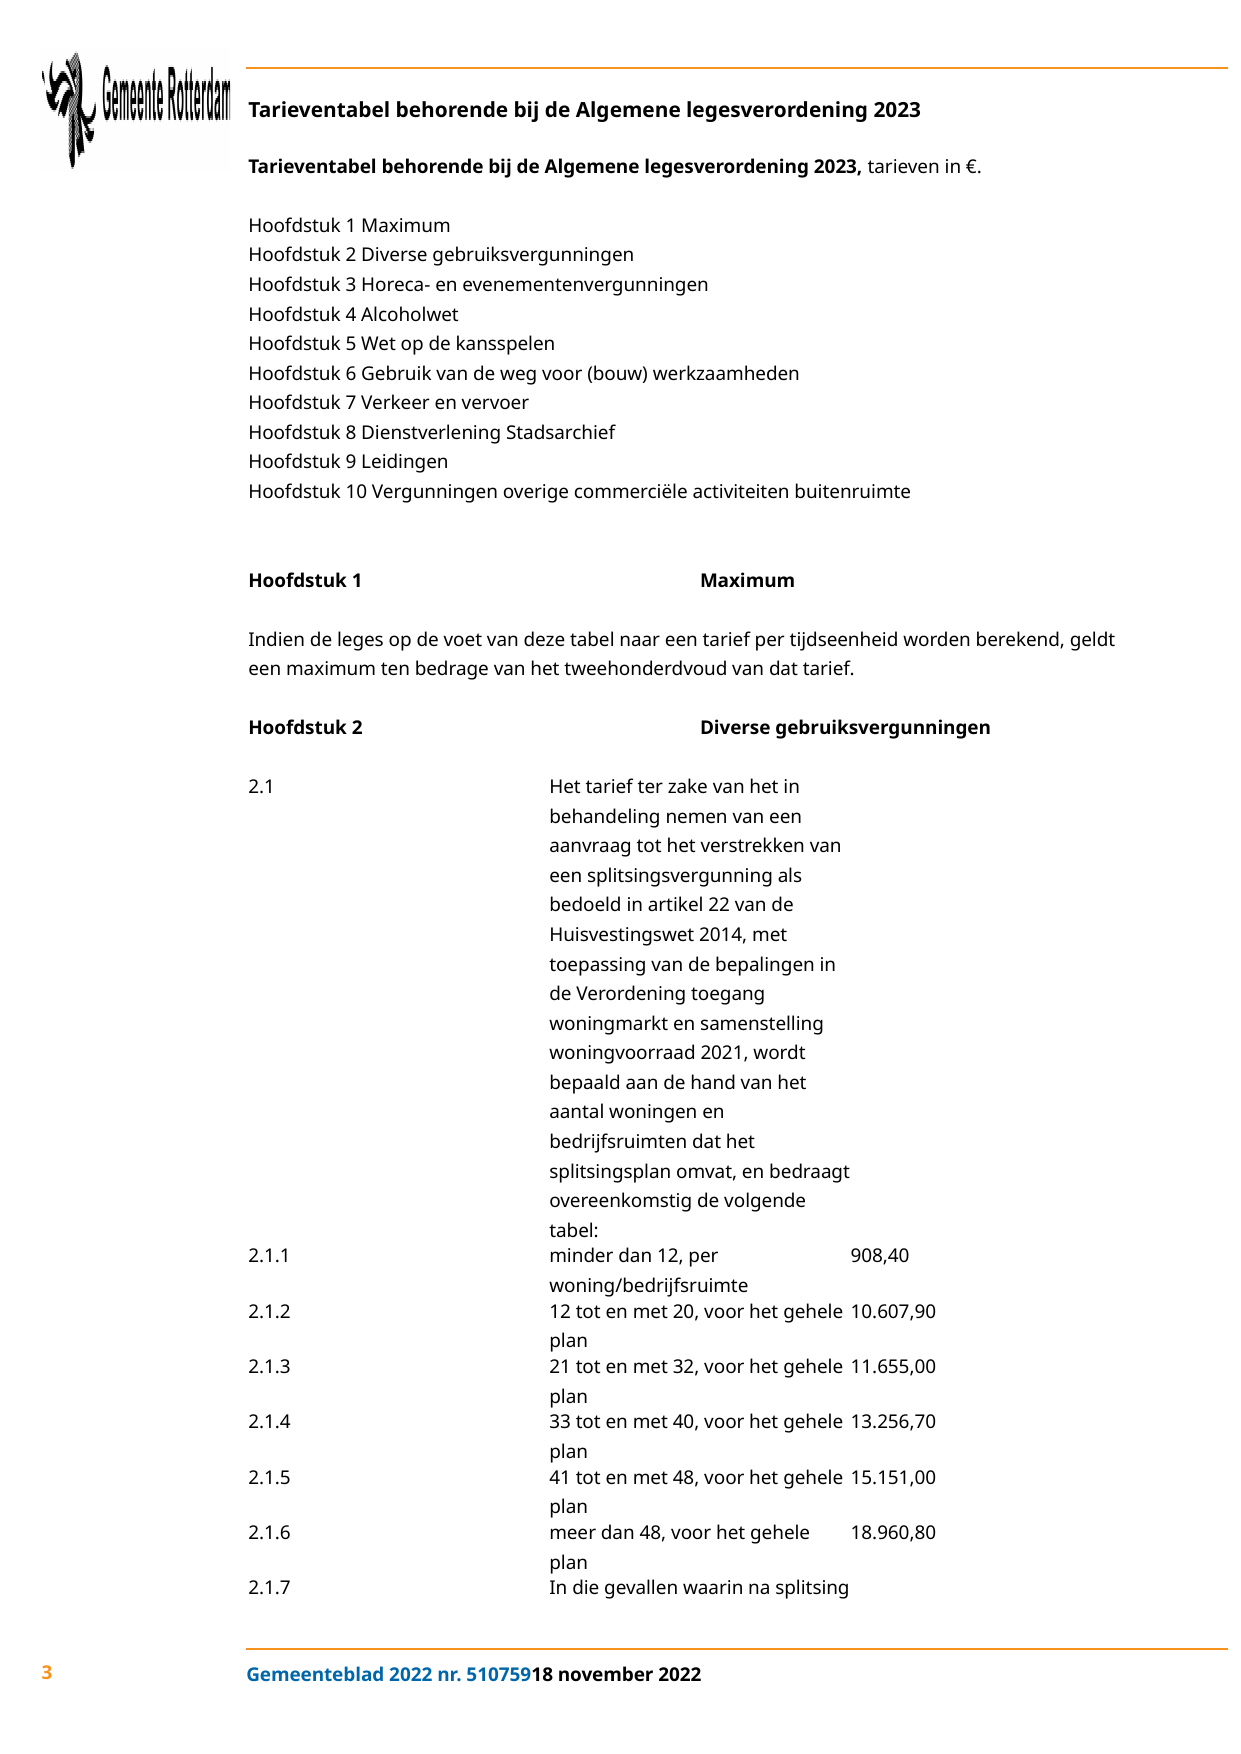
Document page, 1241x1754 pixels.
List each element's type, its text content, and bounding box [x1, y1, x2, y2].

table_cell minder dan 12, per woning/bedrijfsruimte [549, 1243, 850, 1298]
table_cell 10.607,90 [850, 1298, 1152, 1353]
table_header 2.1 [248, 773, 549, 1243]
text Hoofdstuk 6 Gebruik van de weg voor (bouw) werkzaamheden [248, 360, 1152, 386]
table_cell 2.1.3 [248, 1353, 549, 1409]
table_cell 2.1.1 [248, 1243, 549, 1298]
table_cell 18.960,80 [850, 1519, 1152, 1574]
table_cell 2.1.7 [248, 1575, 549, 1600]
table_header Het tarief ter zake van het in behandeling nemen van een aanvraag tot het verstrekken van een splitsingsvergunning als bedoeld in artikel 22 van de Huisvestingswet 2014, met toepassing van de bepalingen in de Verordening toegang woningmarkt en samenstelling woningvoorraad 2021, wordt bepaald aan de hand van het aantal woningen en bedrijfsruimten dat het splitsingsplan omvat, en bedraagt overeenkomstig de volgende tabel: [549, 773, 850, 1243]
table_cell 908,40 [850, 1243, 1152, 1298]
text Hoofdstuk 2 Diverse gebruiksvergunningen [248, 242, 1152, 267]
table_cell 21 tot en met 32, voor het gehele plan [549, 1353, 850, 1409]
table_cell 12 tot en met 20, voor het gehele plan [549, 1298, 850, 1353]
text Indien de leges op de voet van deze tabel naar een tarief per tijdseenheid worden berekend, geldt een maximum ten bedrage van het tweehonderdvoud van dat tarief. [248, 626, 1152, 681]
table_cell 2.1.2 [248, 1298, 549, 1353]
table_cell [850, 1575, 1152, 1600]
table_cell 33 tot en met 40, voor het gehele plan [549, 1409, 850, 1464]
text Hoofdstuk 8 Dienstverlening Stadsarchief [248, 419, 1152, 445]
text Tarieventabel behorende bij de Algemene legesverordening 2023 [248, 95, 1152, 123]
table_cell 2.1.4 [248, 1409, 549, 1464]
table_cell 11.655,00 [850, 1353, 1152, 1409]
table_cell 2.1.6 [248, 1519, 549, 1574]
text Hoofdstuk 9 Leidingen [248, 449, 1152, 474]
table_cell 41 tot en met 48, voor het gehele plan [549, 1464, 850, 1519]
picture [41, 47, 231, 172]
table_header Maximum [700, 567, 1152, 593]
table_cell 2.1.5 [248, 1464, 549, 1519]
table_header Hoofdstuk 2 [248, 715, 700, 740]
text Hoofdstuk 4 Alcoholwet [248, 301, 1152, 327]
text Tarieventabel behorende bij de Algemene legesverordening 2023, tarieven in €. [248, 153, 1152, 179]
table_cell 13.256,70 [850, 1409, 1152, 1464]
text Hoofdstuk 10 Vergunningen overige commerciële activiteiten buitenruimte [248, 478, 1152, 504]
text Hoofdstuk 5 Wet op de kansspelen [248, 330, 1152, 356]
table_header [850, 773, 1152, 1243]
text Hoofdstuk 1 Maximum [248, 212, 1152, 238]
table_cell 15.151,00 [850, 1464, 1152, 1519]
text Hoofdstuk 7 Verkeer en vervoer [248, 389, 1152, 415]
table_header Hoofdstuk 1 [248, 567, 700, 593]
table_cell In die gevallen waarin na splitsing [549, 1575, 850, 1600]
table_cell meer dan 48, voor het gehele plan [549, 1519, 850, 1574]
table_header Diverse gebruiksvergunningen [700, 715, 1152, 740]
text Hoofdstuk 3 Horeca- en evenementenvergunningen [248, 271, 1152, 297]
